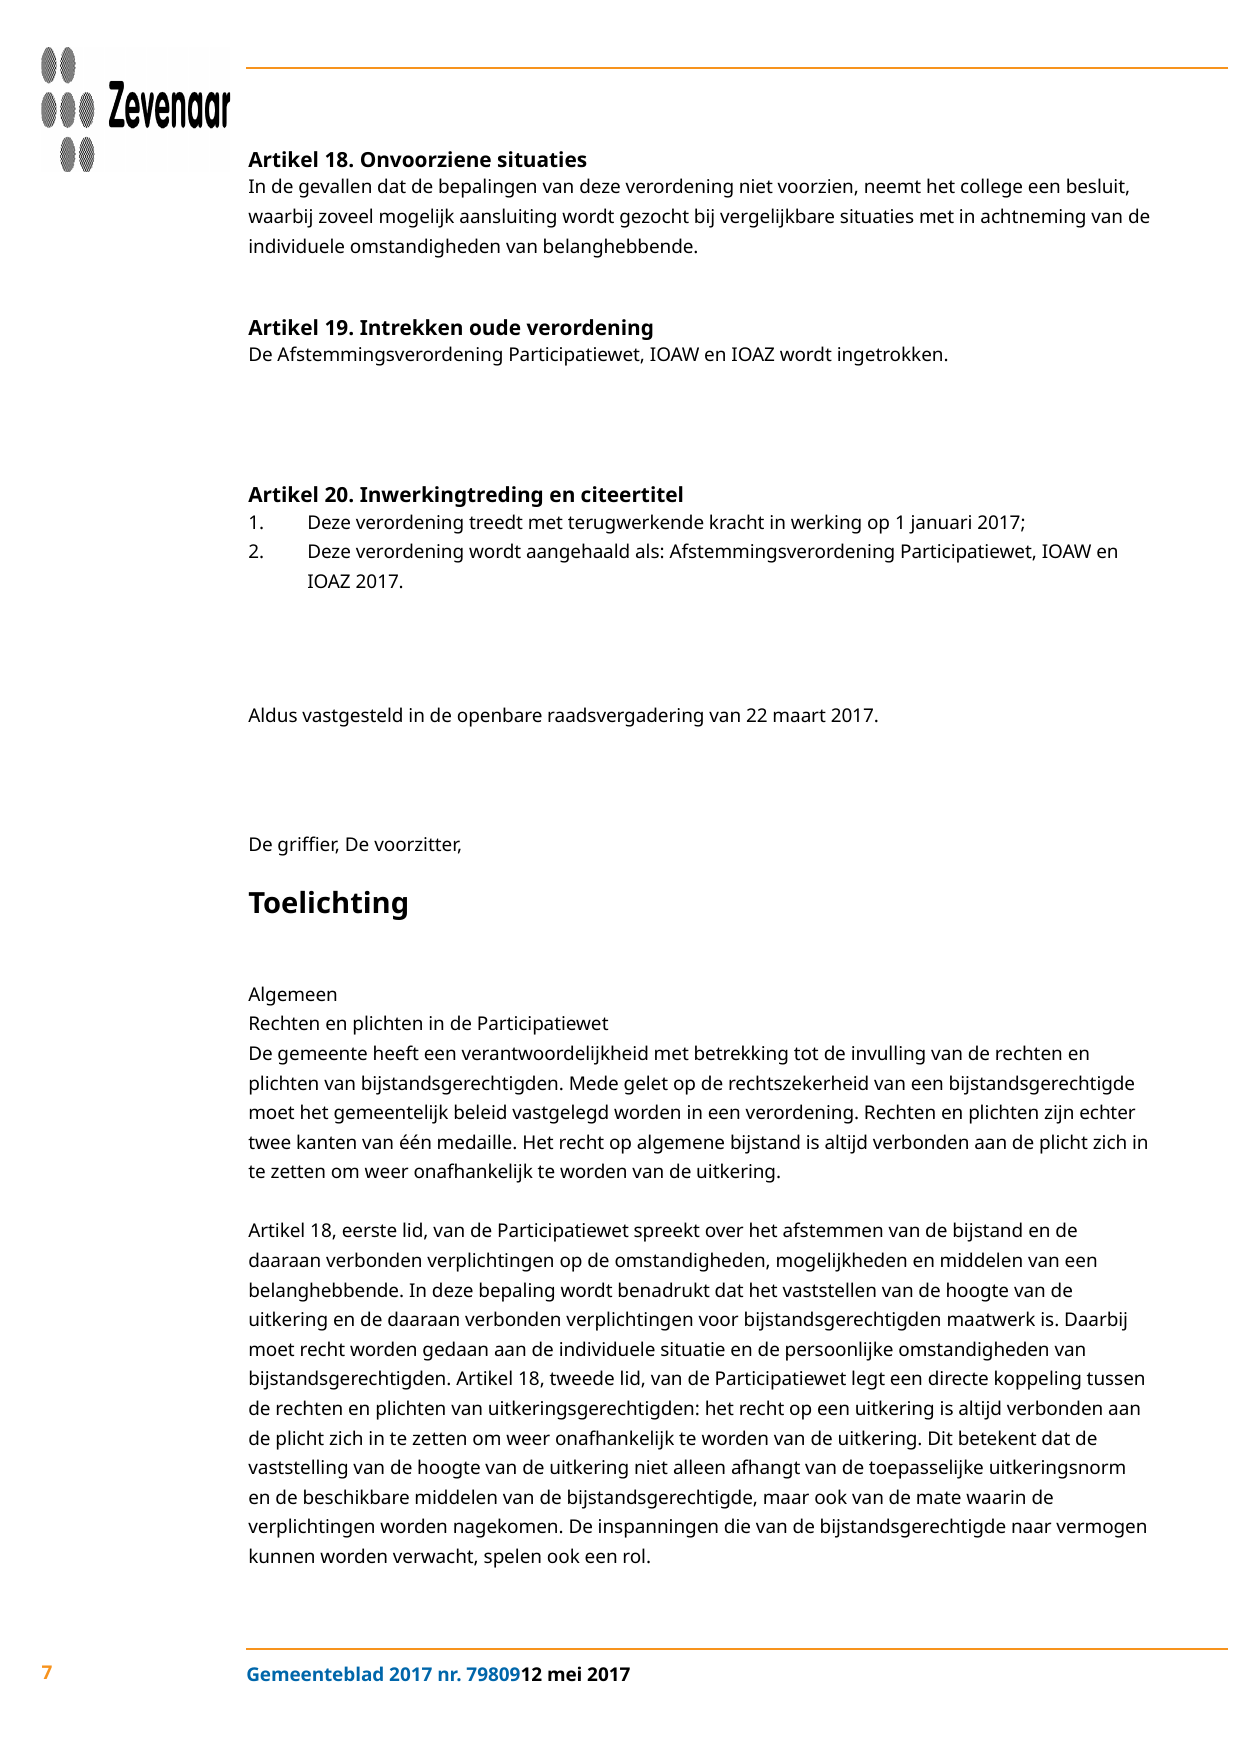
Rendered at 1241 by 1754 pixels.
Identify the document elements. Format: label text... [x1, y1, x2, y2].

list Deze verordening wordt aangehaald als: Afstemmingsverordening Participatiewet, IOAW en IOAZ 2017. [248, 538, 1152, 594]
text Artikel 20. Inwerkingtreding en citeertitel [248, 480, 1152, 509]
picture [41, 47, 231, 172]
text Algemeen [248, 981, 1152, 1007]
text Rechten en plichten in de Participatiewet [248, 1011, 1152, 1036]
text De gemeente heeft een verantwoordelijkheid met betrekking tot de invulling van de rechten en plichten van bijstandsgerechtigden. Mede gelet op de rechtszekerheid van een bijstandsgerechtigde moet het gemeentelijk beleid vastgelegd worden in een verordening. Rechten en plichten zijn echter twee kanten van één medaille. Het recht op algemene bijstand is altijd verbonden aan de plicht zich in te zetten om weer onafhankelijk te worden van de uitkering. [248, 1040, 1152, 1184]
text Aldus vastgesteld in de openbare raadsvergadering van 22 maart 2017. [248, 702, 1152, 728]
text Artikel 18. Onvoorziene situaties [248, 145, 1152, 174]
text Artikel 19. Intrekken oude verordening [248, 313, 1152, 341]
text De Afstemmingsverordening Participatiewet, IOAW en IOAZ wordt ingetrokken. [248, 341, 1152, 367]
text Toelichting [248, 882, 1152, 922]
text Artikel 18, eerste lid, van de Participatiewet spreekt over het afstemmen van de bijstand en de daaraan verbonden verplichtingen op de omstandigheden, mogelijkheden en middelen van een belanghebbende. In deze bepaling wordt benadrukt dat het vaststellen van de hoogte van de uitkering en de daaraan verbonden verplichtingen voor bijstandsgerechtigden maatwerk is. Daarbij moet recht worden gedaan aan de individuele situatie en de persoonlijke omstandigheden van bijstandsgerechtigden. Artikel 18, tweede lid, van de Participatiewet legt een directe koppeling tussen de rechten en plichten van uitkeringsgerechtigden: het recht op een uitkering is altijd verbonden aan de plicht zich in te zetten om weer onafhankelijk te worden van de uitkering. Dit betekent dat de vaststelling van de hoogte van de uitkering niet alleen afhangt van de toepasselijke uitkeringsnorm en de beschikbare middelen van de bijstandsgerechtigde, maar ook van de mate waarin de verplichtingen worden nagekomen. De inspanningen die van de bijstandsgerechtigde naar vermogen kunnen worden verwacht, spelen ook een rol. [248, 1218, 1152, 1569]
text De griffier, De voorzitter, [248, 831, 1152, 857]
list Deze verordening treedt met terugwerkende kracht in werking op 1 januari 2017; [248, 509, 1152, 534]
text In de gevallen dat de bepalingen van deze verordening niet voorzien, neemt het college een besluit, waarbij zoveel mogelijk aansluiting wordt gezocht bij vergelijkbare situaties met in achtneming van de individuele omstandigheden van belanghebbende. [248, 174, 1152, 258]
